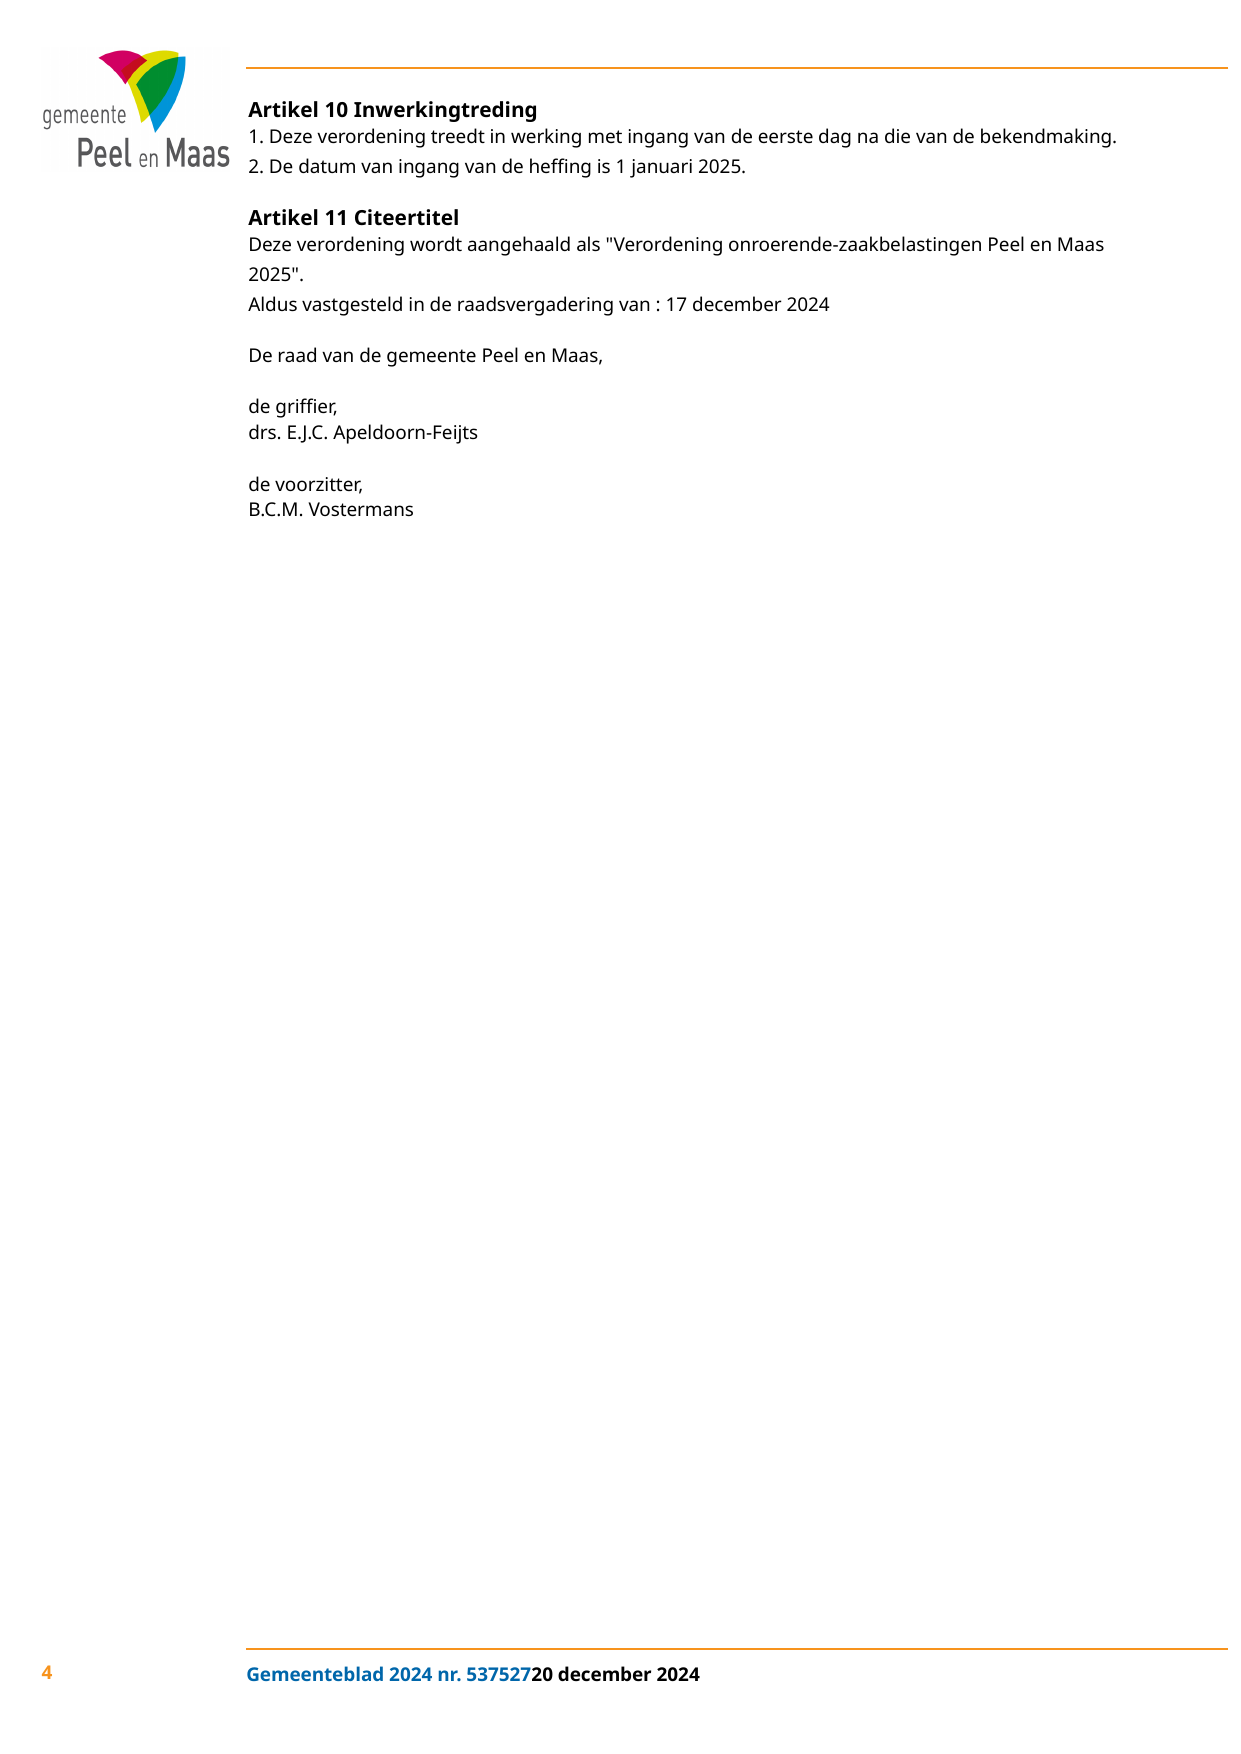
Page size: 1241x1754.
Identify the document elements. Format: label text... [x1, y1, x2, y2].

text Deze verordening wordt aangehaald als "Verordening onroerende-zaakbelastingen Peel en Maas 2025". [248, 232, 1152, 287]
text Artikel 11 Citeertitel [248, 203, 1152, 232]
picture [41, 47, 231, 172]
text Artikel 10 Inwerkingtreding [248, 95, 1152, 123]
text 1. Deze verordening treedt in werking met ingang van de eerste dag na die van de bekendmaking. [248, 123, 1152, 149]
text de voorzitter, [248, 471, 1152, 497]
text B.C.M. Vostermans [248, 497, 1152, 522]
text drs. E.J.C. Apeldoorn-Feijts [248, 419, 1152, 445]
text Aldus vastgesteld in de raadsvergadering van : 17 december 2024 [248, 291, 1152, 317]
text de griffier, [248, 394, 1152, 419]
text 2. De datum van ingang van de heffing is 1 januari 2025. [248, 153, 1152, 178]
text De raad van de gemeente Peel en Maas, [248, 342, 1152, 368]
